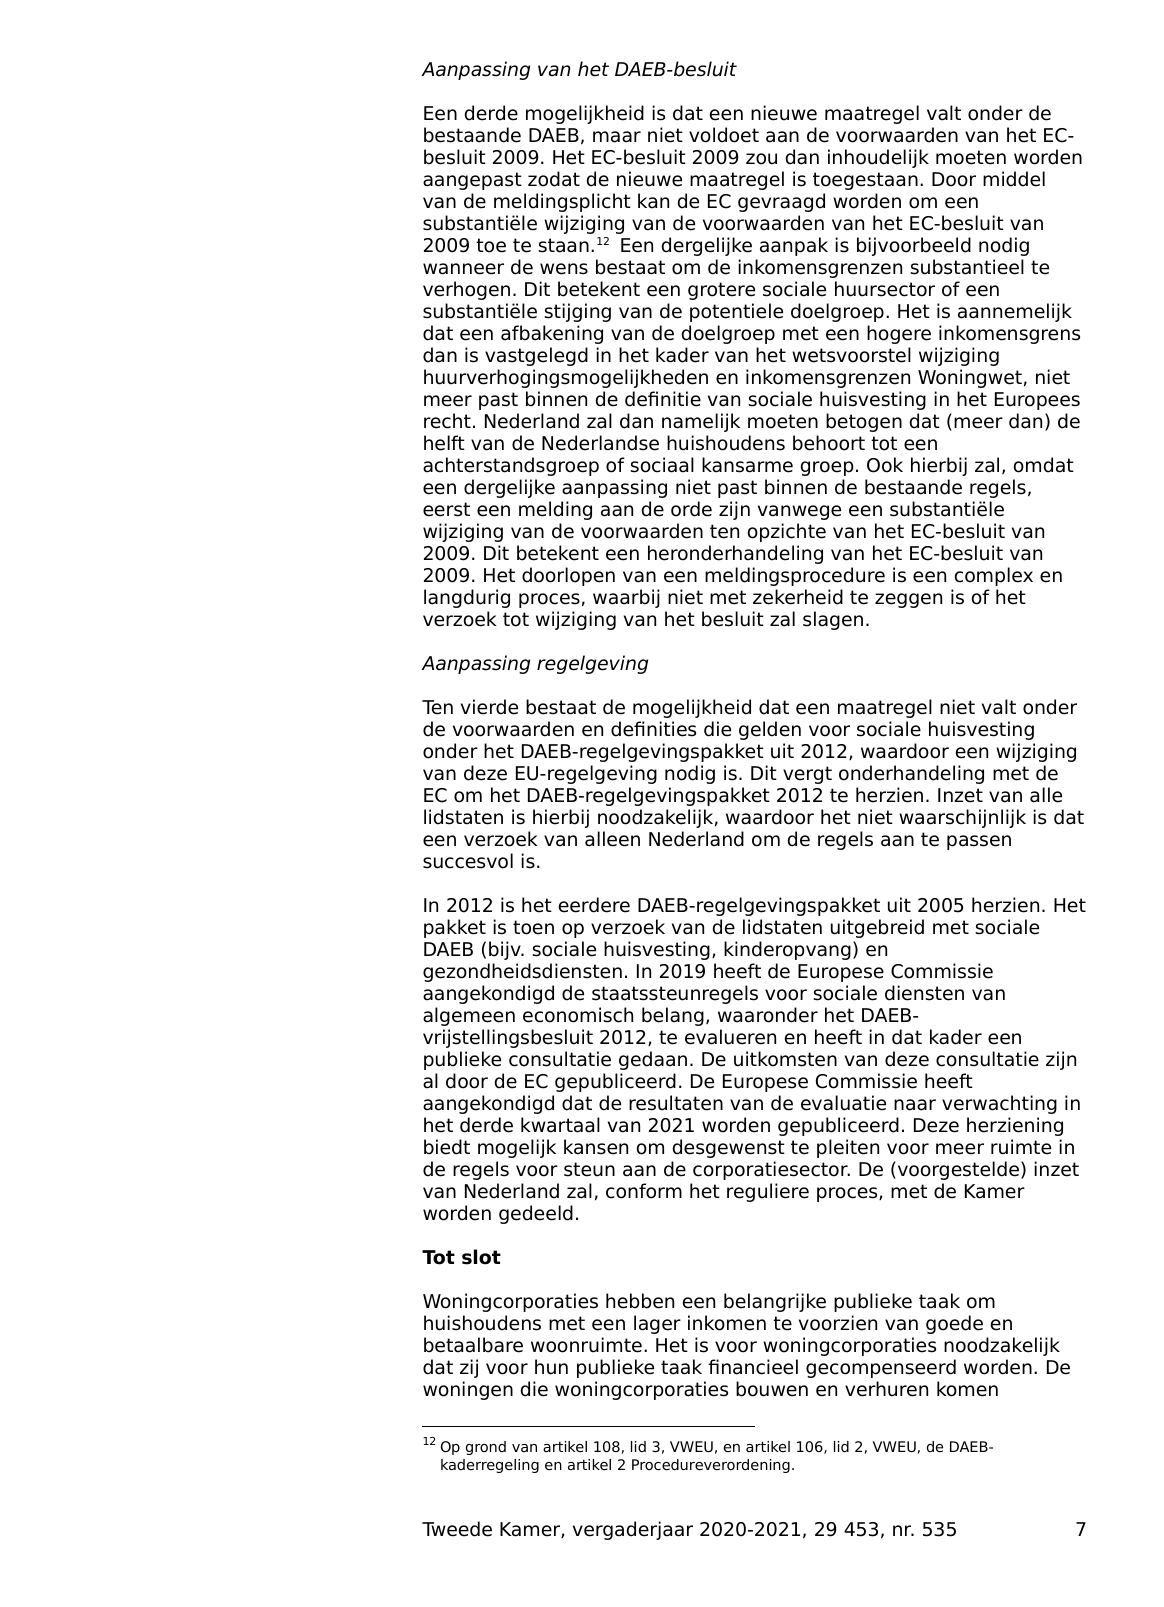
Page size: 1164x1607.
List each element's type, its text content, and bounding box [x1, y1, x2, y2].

text Ten vierde bestaat de mogelijkheid dat een maatregel niet valt onder de voorwaarden en definities die gelden voor sociale huisvesting onder het DAEB-regelgevingspakket uit 2012, waardoor een wijziging van deze EU-regelgeving nodig is. Dit vergt onderhandeling met de EC om het DAEB-regelgevingspakket 2012 te herzien. Inzet van alle lidstaten is hierbij noodzakelijk, waardoor het niet waarschijnlijk is dat een verzoek van alleen Nederland om de regels aan te passen succesvol is. [422, 697, 1087, 873]
text Woningcorporaties hebben een belangrijke publieke taak om huishoudens met een lager inkomen te voorzien van goede en betaalbare woonruimte. Het is voor woningcorporaties noodzakelijk dat zij voor hun publieke taak financieel gecompenseerd worden. De woningen die woningcorporaties bouwen en verhuren komen [422, 1291, 1087, 1401]
subtitle Aanpassing regelgeving [422, 653, 1087, 675]
text Op grond van artikel 108, lid 3, VWEU, en artikel 106, lid 2, VWEU, de DAEB-kaderregeling en artikel 2 Procedureverordening. [422, 1435, 1087, 1474]
text In 2012 is het eerdere DAEB-regelgevingspakket uit 2005 herzien. Het pakket is toen op verzoek van de lidstaten uitgebreid met sociale DAEB (bijv. sociale huisvesting, kinderopvang) en gezondheidsdiensten. In 2019 heeft de Europese Commissie aangekondigd de staatssteunregels voor sociale diensten van algemeen economisch belang, waaronder het DAEB-vrijstellingsbesluit 2012, te evalueren en heeft in dat kader een publieke consultatie gedaan. De uitkomsten van deze consultatie zijn al door de EC gepubliceerd. De Europese Commissie heeft aangekondigd dat de resultaten van de evaluatie naar verwachting in het derde kwartaal van 2021 worden gepubliceerd. Deze herziening biedt mogelijk kansen om desgewenst te pleiten voor meer ruimte in de regels voor steun aan de corporatiesector. De (voorgestelde) inzet van Nederland zal, conform het reguliere proces, met de Kamer worden gedeeld. [422, 895, 1087, 1225]
text Een derde mogelijkheid is dat een nieuwe maatregel valt onder de bestaande DAEB, maar niet voldoet aan de voorwaarden van het EC-besluit 2009. Het EC-besluit 2009 zou dan inhoudelijk moeten worden aangepast zodat de nieuwe maatregel is toegestaan. Door middel van de meldingsplicht kan de EC gevraagd worden om een substantiële wijziging van de voorwaarden van het EC-besluit van 2009 toe te staan. Een dergelijke aanpak is bijvoorbeeld nodig wanneer de wens bestaat om de inkomensgrenzen substantieel te verhogen. Dit betekent een grotere sociale huursector of een substantiële stijging van de potentiele doelgroep. Het is aannemelijk dat een afbakening van de doelgroep met een hogere inkomensgrens dan is vastgelegd in het kader van het wetsvoorstel wijziging huurverhogingsmogelijkheden en inkomensgrenzen Woningwet, niet meer past binnen de definitie van sociale huisvesting in het Europees recht. Nederland zal dan namelijk moeten betogen dat (meer dan) de helft van de Nederlandse huishoudens behoort tot een achterstandsgroep of sociaal kansarme groep. Ook hierbij zal, omdat een dergelijke aanpassing niet past binnen de bestaande regels, eerst een melding aan de orde zijn vanwege een substantiële wijziging van de voorwaarden ten opzichte van het EC-besluit van 2009. Dit betekent een heronderhandeling van het EC-besluit van 2009. Het doorlopen van een meldingsprocedure is een complex en langdurig proces, waarbij niet met zekerheid te zeggen is of het verzoek tot wijziging van het besluit zal slagen. [422, 103, 1087, 631]
subtitle Tot slot [422, 1247, 1087, 1269]
subtitle Aanpassing van het DAEB-besluit [422, 59, 1087, 81]
